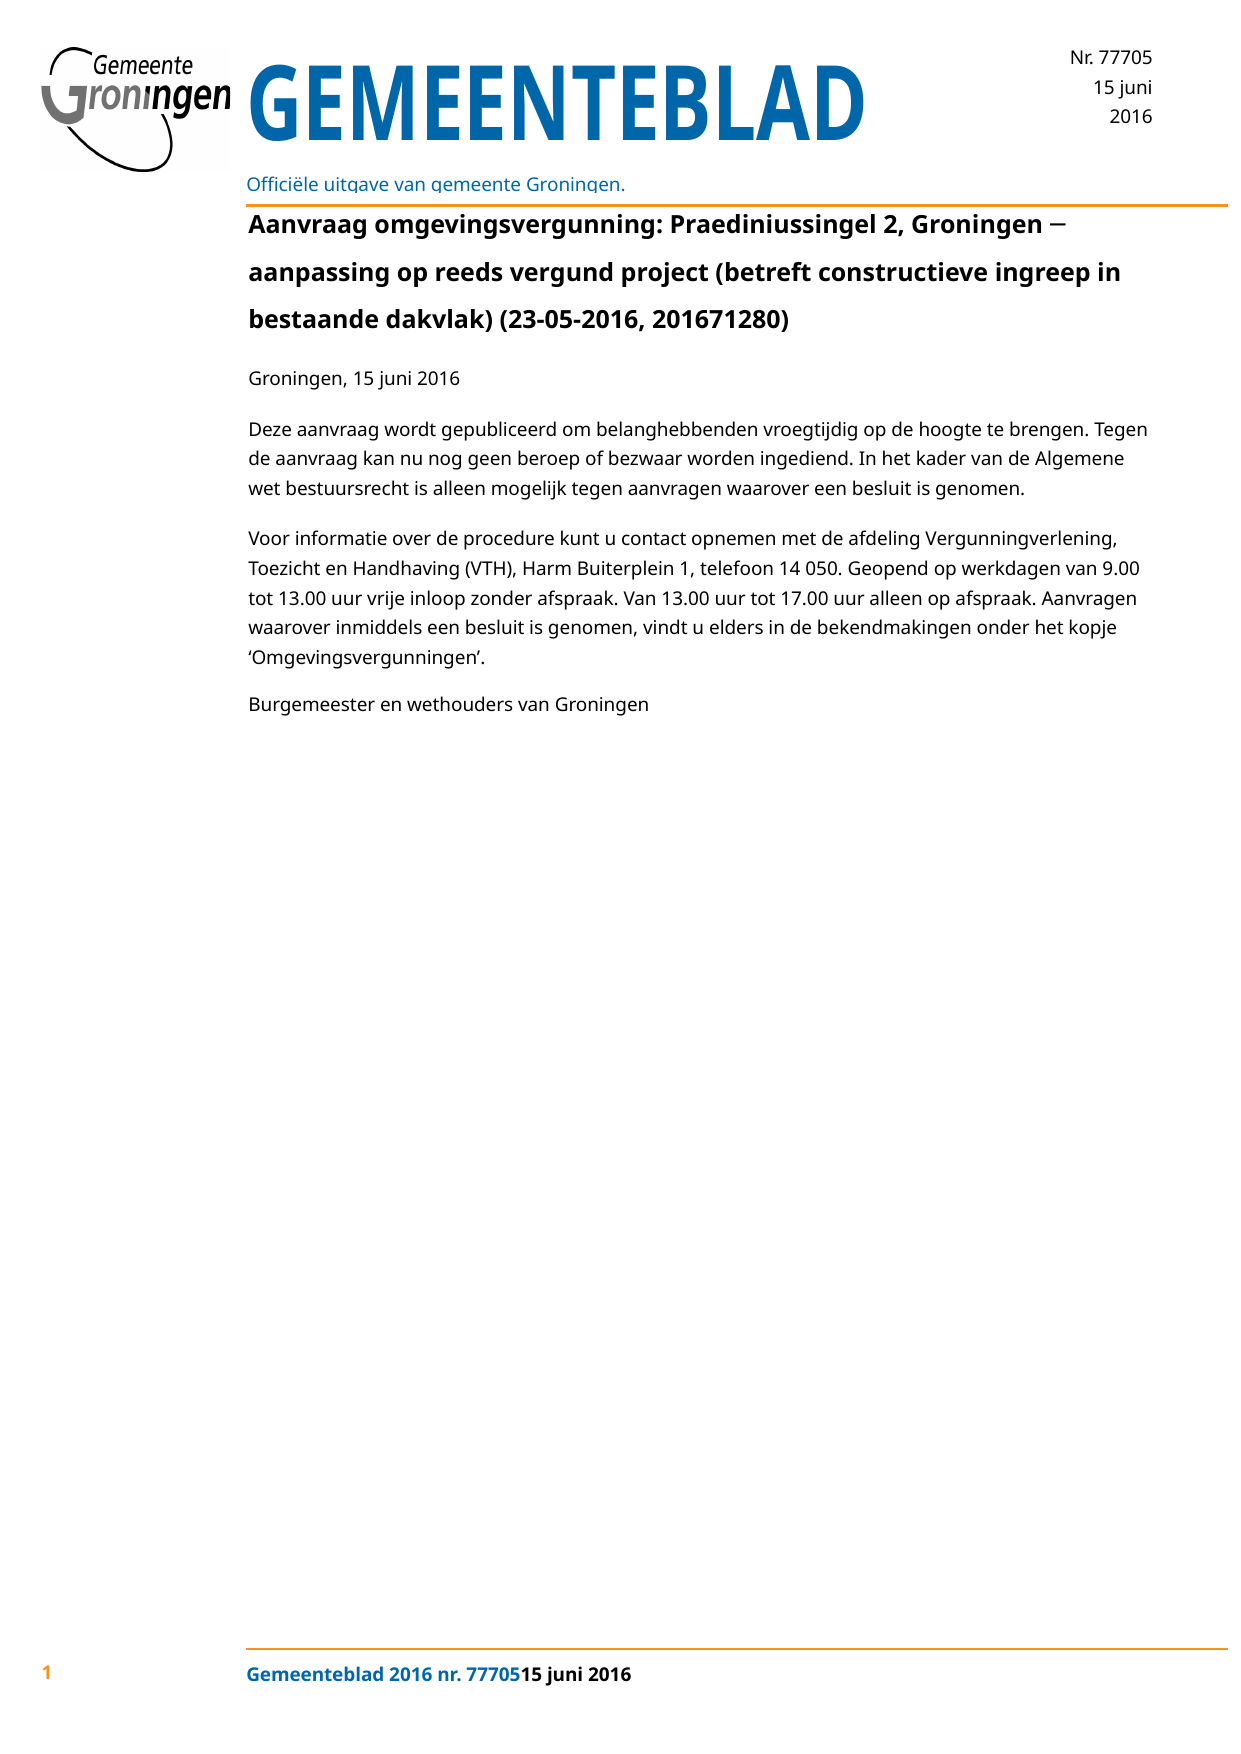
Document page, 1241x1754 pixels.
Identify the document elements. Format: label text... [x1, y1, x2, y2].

picture [41, 47, 231, 172]
text Deze aanvraag wordt gepubliceerd om belanghebbenden vroegtijdig op de hoogte te brengen. Tegen de aanvraag kan nu nog geen beroep of bezwaar worden ingediend. In het kader van de Algemene wet bestuursrecht is alleen mogelijk tegen aanvragen waarover een besluit is genomen. [248, 416, 1152, 501]
text Groningen, 15 juni 2016 [248, 366, 1152, 391]
text Aanvraag omgevingsvergunning: Praediniussingel 2, Groningen ─ aanpassing op reeds vergund project (betreft constructieve ingreep in bestaande dakvlak) (23-05-2016, 201671280) [248, 207, 1152, 336]
text Burgemeester en wethouders van Groningen [248, 692, 1152, 717]
text Voor informatie over de procedure kunt u contact opnemen met de afdeling Vergunningverlening, Toezicht en Handhaving (VTH), Harm Buiterplein 1, telefoon 14 050. Geopend op werkdagen van 9.00 tot 13.00 uur vrije inloop zonder afspraak. Van 13.00 uur tot 17.00 uur alleen op afspraak. Aanvragen waarover inmiddels een besluit is genomen, vindt u elders in de bekendmakingen onder het kopje ‘Omgevingsvergunningen’. [248, 526, 1152, 669]
